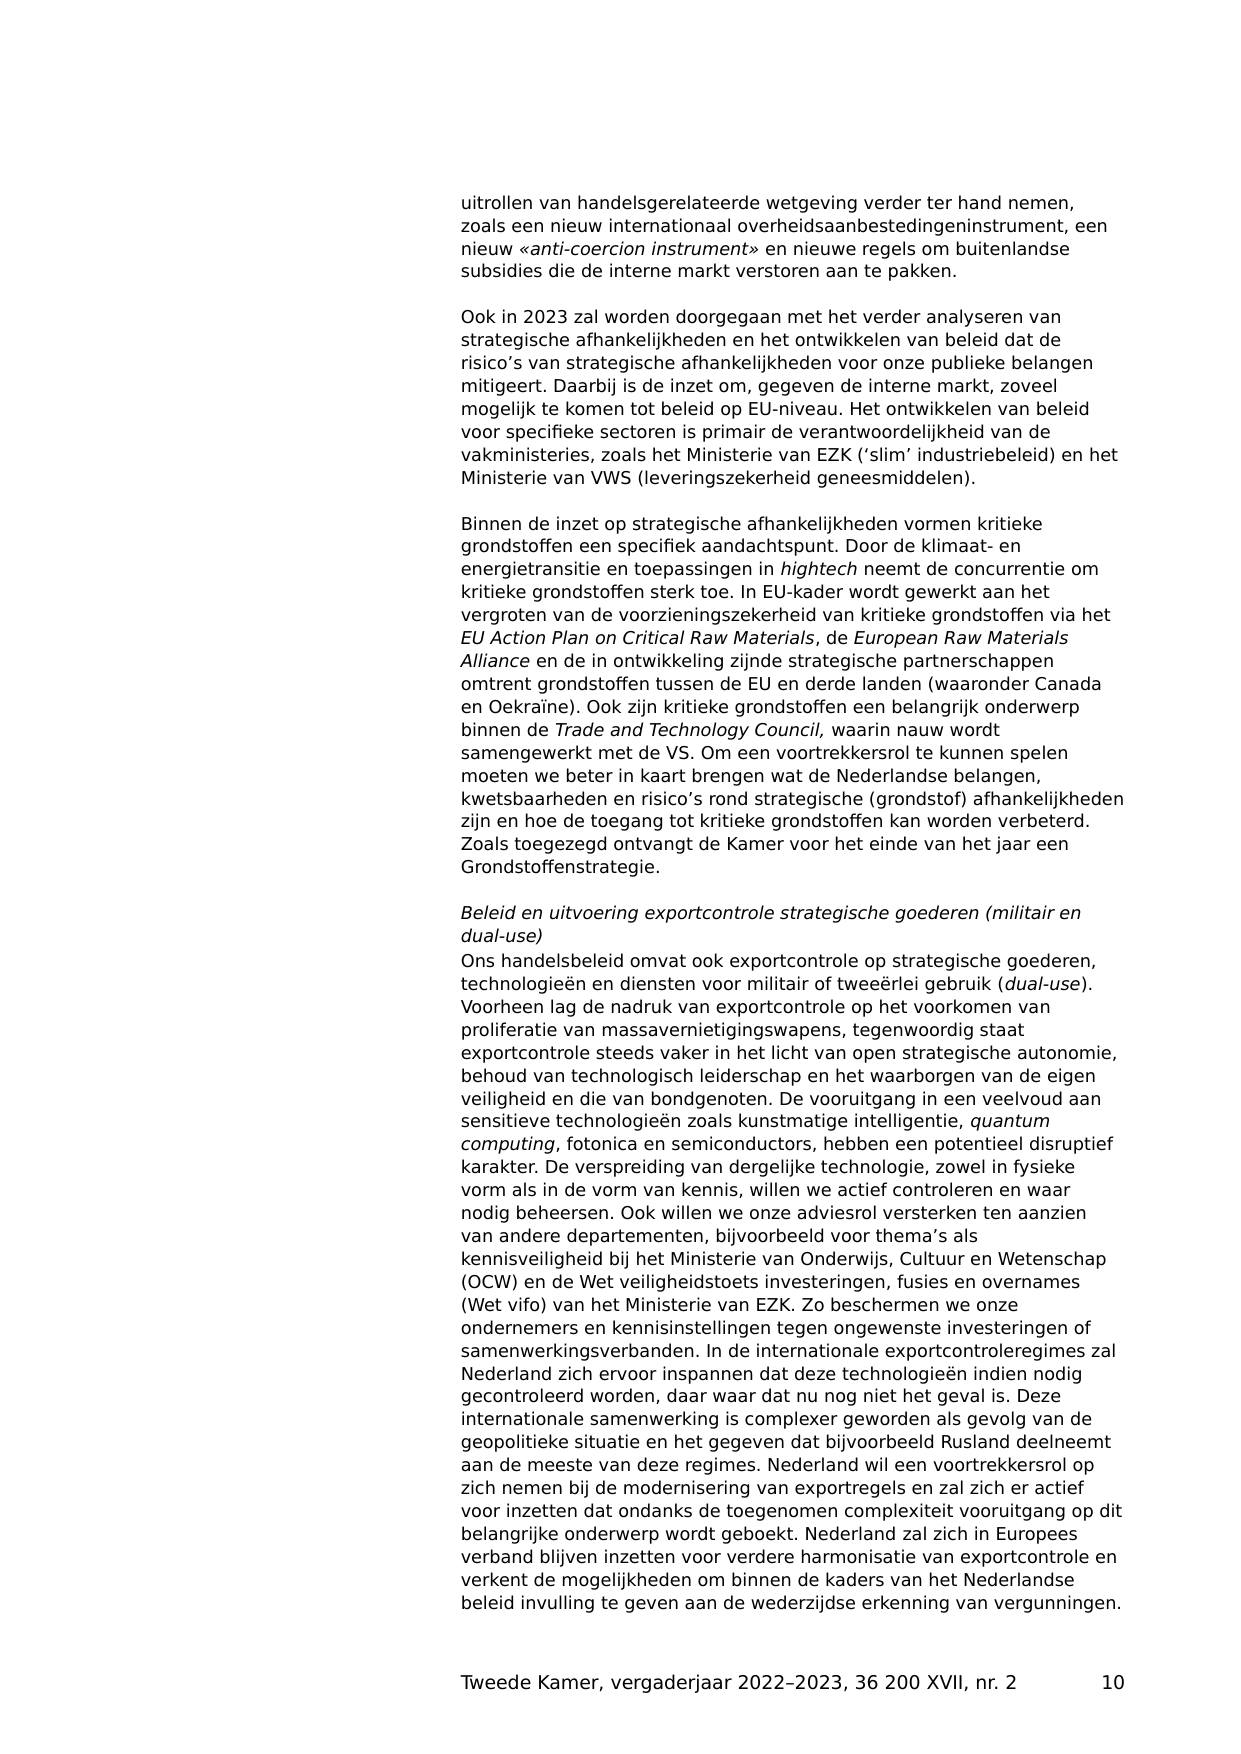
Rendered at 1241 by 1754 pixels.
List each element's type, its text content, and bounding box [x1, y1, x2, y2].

text Beleid en uitvoering exportcontrole strategische goederen (militair en dual-use) [461, 901, 1125, 947]
text Ons handelsbeleid omvat ook exportcontrole op strategische goederen, technologieën en diensten voor militair of tweeërlei gebruik (dual-use). Voorheen lag de nadruk van exportcontrole op het voorkomen van proliferatie van massavernietigingswapens, tegenwoordig staat exportcontrole steeds vaker in het licht van open strategische autonomie, behoud van technologisch leiderschap en het waarborgen van de eigen veiligheid en die van bondgenoten. De vooruitgang in een veelvoud aan sensitieve technologieën zoals kunstmatige intelligentie, quantum computing, fotonica en semiconductors, hebben een potentieel disruptief karakter. De verspreiding van dergelijke technologie, zowel in fysieke vorm als in de vorm van kennis, willen we actief controleren en waar nodig beheersen. Ook willen we onze adviesrol versterken ten aanzien van andere departementen, bijvoorbeeld voor thema’s als kennisveiligheid bij het Ministerie van Onderwijs, Cultuur en Wetenschap (OCW) en de Wet veiligheidstoets investeringen, fusies en overnames (Wet vifo) van het Ministerie van EZK. Zo beschermen we onze ondernemers en kennisinstellingen tegen ongewenste investeringen of samenwerkingsverbanden. In de internationale exportcontroleregimes zal Nederland zich ervoor inspannen dat deze technologieën indien nodig gecontroleerd worden, daar waar dat nu nog niet het geval is. Deze internationale samenwerking is complexer geworden als gevolg van de geopolitieke situatie en het gegeven dat bijvoorbeeld Rusland deelneemt aan de meeste van deze regimes. Nederland wil een voortrekkersrol op zich nemen bij de modernisering van exportregels en zal zich er actief voor inzetten dat ondanks de toegenomen complexiteit vooruitgang op dit belangrijke onderwerp wordt geboekt. Nederland zal zich in Europees verband blijven inzetten voor verdere harmonisatie van exportcontrole en verkent de mogelijkheden om binnen de kaders van het Nederlandse beleid invulling te geven aan de wederzijdse erkenning van vergunningen. [461, 949, 1125, 1614]
text uitrollen van handelsgerelateerde wetgeving verder ter hand nemen, zoals een nieuw internationaal overheidsaanbestedingeninstrument, een nieuw «anti-coercion instrument» en nieuwe regels om buitenlandse subsidies die de interne markt verstoren aan te pakken. [461, 191, 1125, 282]
text Binnen de inzet op strategische afhankelijkheden vormen kritieke grondstoffen een specifiek aandachtspunt. Door de klimaat- en energietransitie en toepassingen in hightech neemt de concurrentie om kritieke grondstoffen sterk toe. In EU-kader wordt gewerkt aan het vergroten van de voorzieningszekerheid van kritieke grondstoffen via het EU Action Plan on Critical Raw Materials, de European Raw Materials Alliance en de in ontwikkeling zijnde strategische partnerschappen omtrent grondstoffen tussen de EU en derde landen (waaronder Canada en Oekraïne). Ook zijn kritieke grondstoffen een belangrijk onderwerp binnen de Trade and Technology Council, waarin nauw wordt samengewerkt met de VS. Om een voortrekkersrol te kunnen spelen moeten we beter in kaart brengen wat de Nederlandse belangen, kwetsbaarheden en risico’s rond strategische (grondstof) afhankelijkheden zijn en hoe de toegang tot kritieke grondstoffen kan worden verbeterd. Zoals toegezegd ontvangt de Kamer voor het einde van het jaar een Grondstoffenstrategie. [461, 512, 1125, 878]
text Ook in 2023 zal worden doorgegaan met het verder analyseren van strategische afhankelijkheden en het ontwikkelen van beleid dat de risico’s van strategische afhankelijkheden voor onze publieke belangen mitigeert. Daarbij is de inzet om, gegeven de interne markt, zoveel mogelijk te komen tot beleid op EU-niveau. Het ontwikkelen van beleid voor specifieke sectoren is primair de verantwoordelijkheid van de vakministeries, zoals het Ministerie van EZK (‘slim’ industriebeleid) en het Ministerie van VWS (leveringszekerheid geneesmiddelen). [461, 305, 1125, 489]
